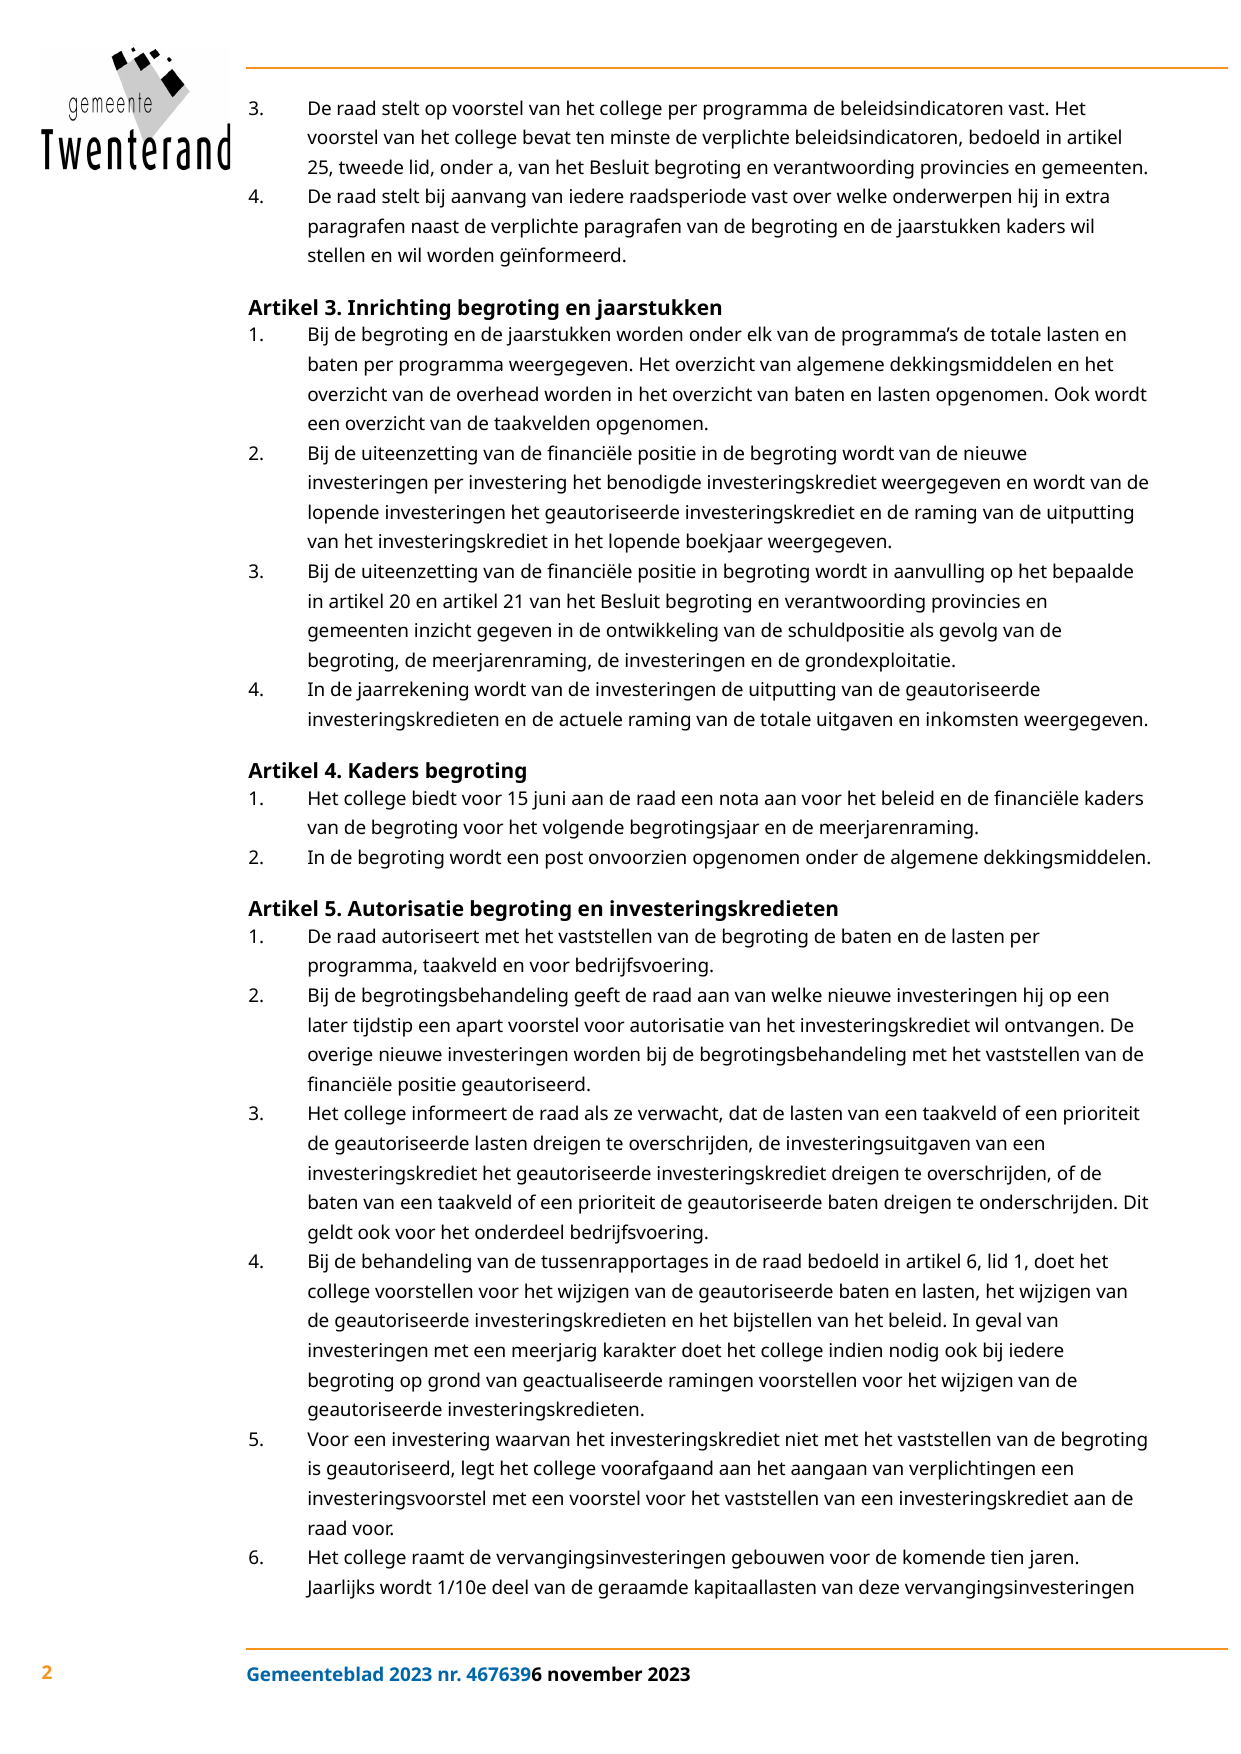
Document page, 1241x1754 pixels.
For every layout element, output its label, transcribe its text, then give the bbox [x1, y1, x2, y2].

list Het college informeert de raad als ze verwacht, dat de lasten van een taakveld of een prioriteit de geautoriseerde lasten dreigen te overschrijden, de investeringsuitgaven van een investeringskrediet het geautoriseerde investeringskrediet dreigen te overschrijden, of de baten van een taakveld of een prioriteit de geautoriseerde baten dreigen te onderschrijden. Dit geldt ook voor het onderdeel bedrijfsvoering. [248, 1101, 1152, 1244]
list In de begroting wordt een post onvoorzien opgenomen onder de algemene dekkingsmiddelen. [248, 844, 1152, 870]
list In de jaarrekening wordt van de investeringen de uitputting van de geautoriseerde investeringskredieten en de actuele raming van de totale uitgaven en inkomsten weergegeven. [248, 677, 1152, 732]
text Artikel 3. Inrichting begroting en jaarstukken [248, 293, 1152, 322]
list De raad autoriseert met het vaststellen van de begroting de baten en de lasten per programma, taakveld en voor bedrijfsvoering. [248, 923, 1152, 978]
list Bij de behandeling van de tussenrapportages in de raad bedoeld in artikel 6, lid 1, doet het college voorstellen voor het wijzigen van de geautoriseerde baten en lasten, het wijzigen van de geautoriseerde investeringskredieten en het bijstellen van het beleid. In geval van investeringen met een meerjarig karakter doet het college indien nodig ook bij iedere begroting op grond van geactualiseerde ramingen voorstellen voor het wijzigen van de geautoriseerde investeringskredieten. [248, 1248, 1152, 1422]
list Bij de begrotingsbehandeling geeft de raad aan van welke nieuwe investeringen hij op een later tijdstip een apart voorstel voor autorisatie van het investeringskrediet wil ontvangen. De overige nieuwe investeringen worden bij de begrotingsbehandeling met het vaststellen van de financiële positie geautoriseerd. [248, 982, 1152, 1097]
text Artikel 5. Autorisatie begroting en investeringskredieten [248, 894, 1152, 923]
list De raad stelt op voorstel van het college per programma de beleidsindicatoren vast. Het voorstel van het college bevat ten minste de verplichte beleidsindicatoren, bedoeld in artikel 25, tweede lid, onder a, van het Besluit begroting en verantwoording provincies en gemeenten. [248, 95, 1152, 180]
list Bij de uiteenzetting van de financiële positie in begroting wordt in aanvulling op het bepaalde in artikel 20 en artikel 21 van het Besluit begroting en verantwoording provincies en gemeenten inzicht gegeven in de ontwikkeling van de schuldpositie als gevolg van de begroting, de meerjarenraming, de investeringen en de grondexploitatie. [248, 558, 1152, 673]
list De raad stelt bij aanvang van iedere raadsperiode vast over welke onderwerpen hij in extra paragrafen naast de verplichte paragrafen van de begroting en de jaarstukken kaders wil stellen en wil worden geïnformeerd. [248, 183, 1152, 268]
list Bij de uiteenzetting van de financiële positie in de begroting wordt van de nieuwe investeringen per investering het benodigde investeringskrediet weergegeven en wordt van de lopende investeringen het geautoriseerde investeringskrediet en de raming van de uitputting van het investeringskrediet in het lopende boekjaar weergegeven. [248, 440, 1152, 554]
list Het college biedt voor 15 juni aan de raad een nota aan voor het beleid en de financiële kaders van de begroting voor het volgende begrotingsjaar en de meerjarenraming. [248, 785, 1152, 840]
picture [41, 47, 231, 172]
text Artikel 4. Kaders begroting [248, 757, 1152, 785]
list Het college raamt de vervangingsinvesteringen gebouwen voor de komende tien jaren. Jaarlijks wordt 1/10e deel van de geraamde kapitaallasten van deze vervangingsinvesteringen [248, 1544, 1152, 1599]
list Voor een investering waarvan het investeringskrediet niet met het vaststellen van de begroting is geautoriseerd, legt het college voorafgaand aan het aangaan van verplichtingen een investeringsvoorstel met een voorstel voor het vaststellen van een investeringskrediet aan de raad voor. [248, 1426, 1152, 1540]
list Bij de begroting en de jaarstukken worden onder elk van de programma’s de totale lasten en baten per programma weergegeven. Het overzicht van algemene dekkingsmiddelen en het overzicht van de overhead worden in het overzicht van baten en lasten opgenomen. Ook wordt een overzicht van de taakvelden opgenomen. [248, 322, 1152, 436]
